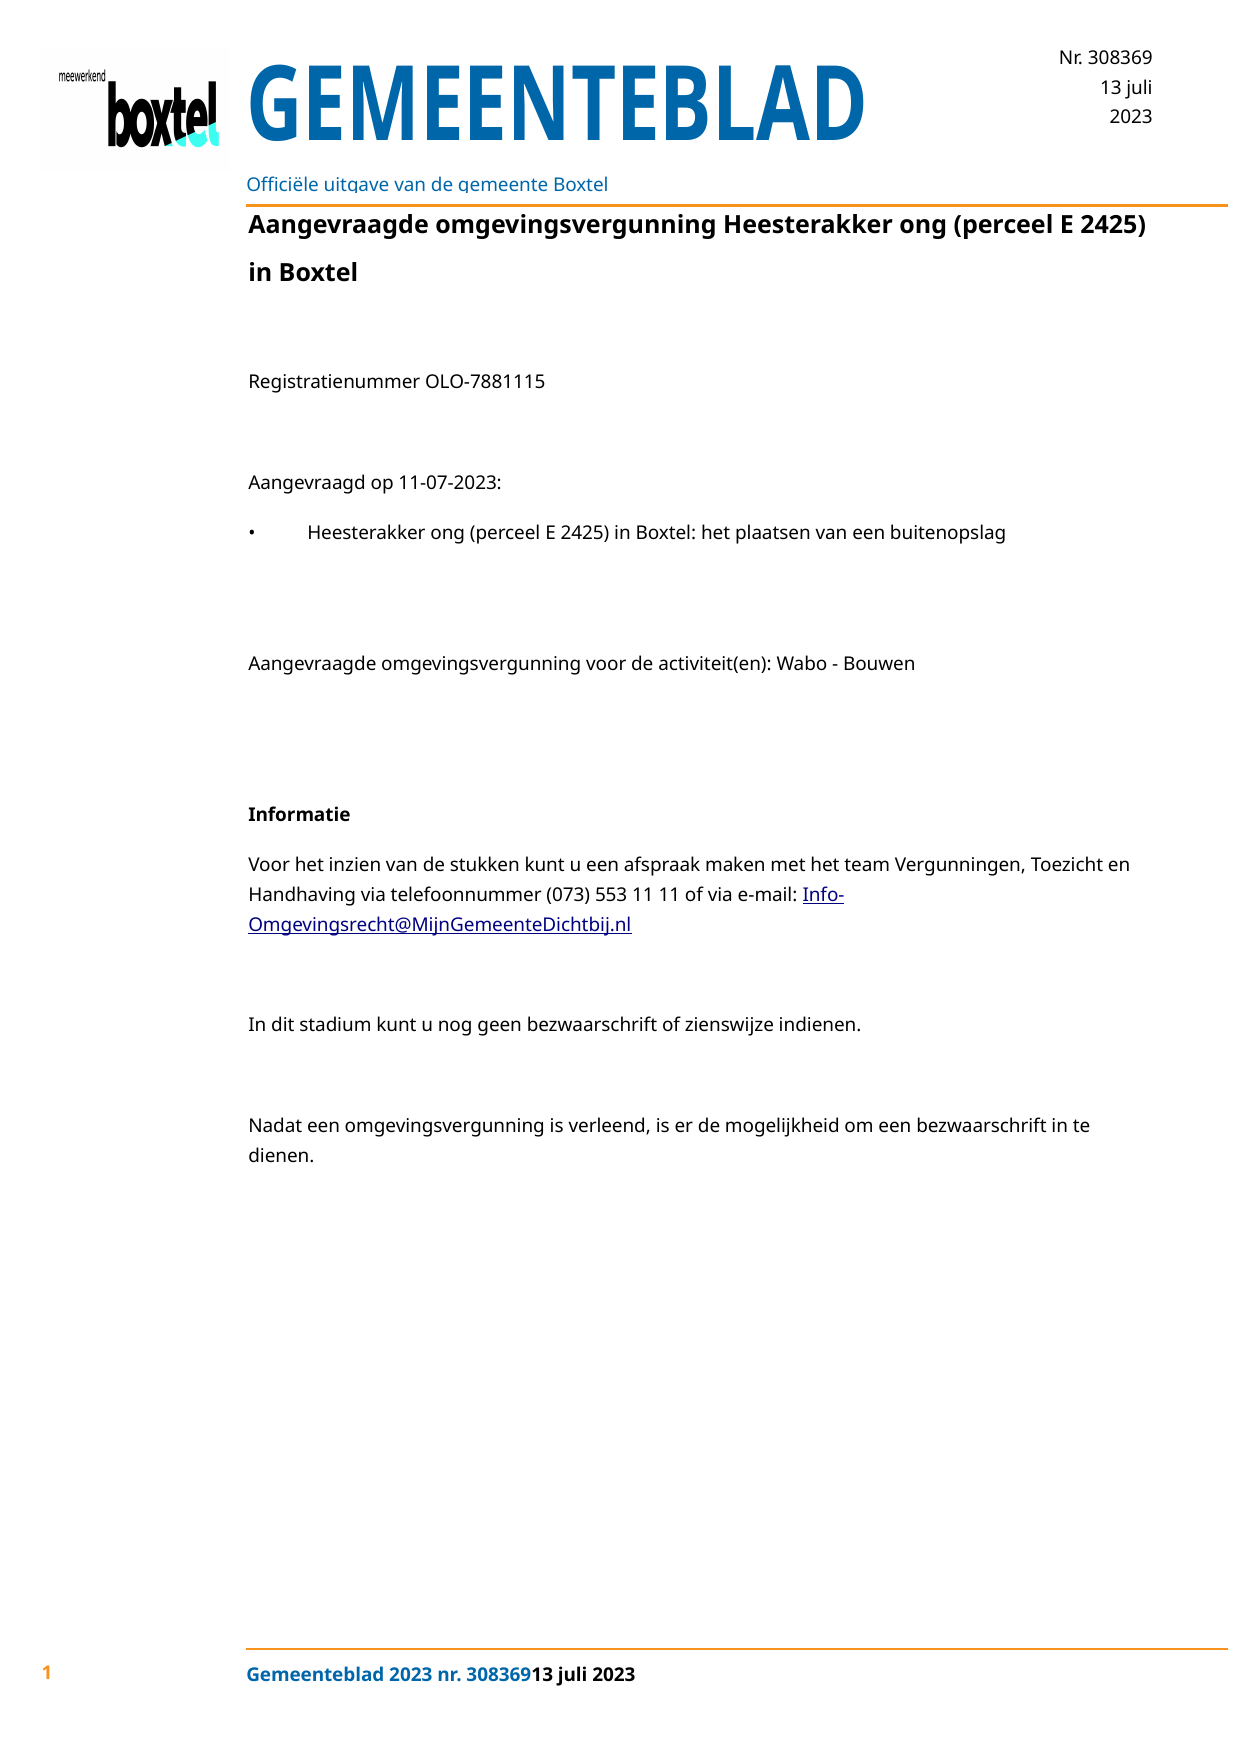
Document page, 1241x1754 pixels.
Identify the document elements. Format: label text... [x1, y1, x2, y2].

text Aangevraagd op 11-07-2023: [248, 469, 1152, 495]
text In dit stadium kunt u nog geen bezwaarschrift of zienswijze indienen. [248, 1012, 1152, 1037]
text Informatie [248, 801, 1152, 827]
text Registratienummer OLO-7881115 [248, 368, 1152, 394]
text Nadat een omgevingsvergunning is verleend, is er de mogelijkheid om een bezwaarschrift in te dienen. [248, 1112, 1152, 1168]
text Voor het inzien van de stukken kunt u een afspraak maken met het team Vergunningen, Toezicht en Handhaving via telefoonnummer (073) 553 11 11 of via e-mail: Info-Omgevingsrecht@MijnGemeenteDichtbij.nl [248, 852, 1152, 937]
list Heesterakker ong (perceel E 2425) in Boxtel: het plaatsen van een buitenopslag [248, 519, 1152, 545]
picture [41, 47, 231, 172]
text Aangevraagde omgevingsvergunning voor de activiteit(en): Wabo - Bouwen [248, 650, 1152, 676]
text Aangevraagde omgevingsvergunning Heesterakker ong (perceel E 2425) in Boxtel [248, 207, 1152, 288]
